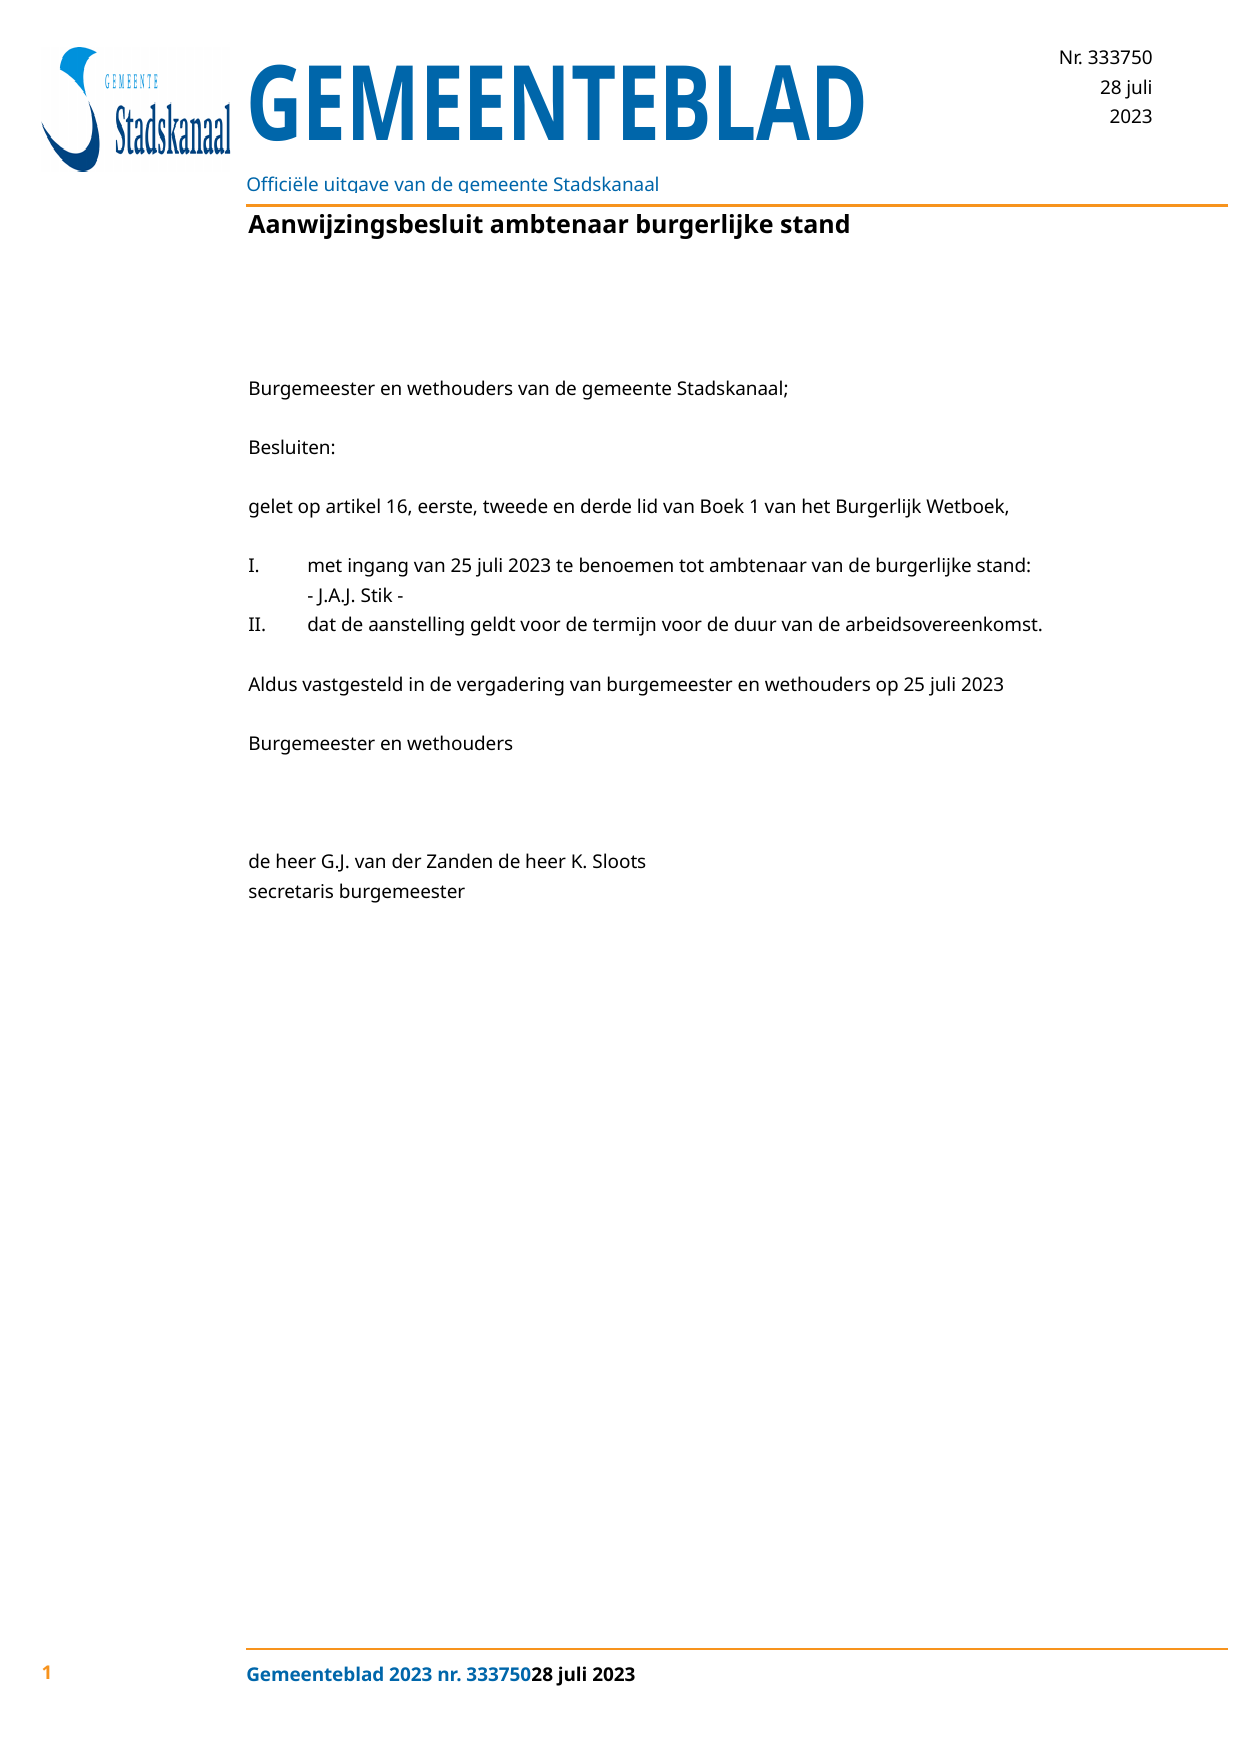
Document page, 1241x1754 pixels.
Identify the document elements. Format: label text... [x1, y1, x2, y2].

text Besluiten: [248, 434, 1152, 460]
text Aldus vastgesteld in de vergadering van burgemeester en wethouders op 25 juli 2023 [248, 671, 1152, 696]
text de heer G.J. van der Zanden de heer K. Sloots [248, 848, 1152, 874]
list met ingang van 25 juli 2023 te benoemen tot ambtenaar van de burgerlijke stand: [248, 552, 1152, 578]
text gelet op artikel 16, eerste, tweede en derde lid van Boek 1 van het Burgerlijk Wetboek, [248, 493, 1152, 519]
list dat de aanstelling geldt voor de termijn voor de duur van de arbeidsovereenkomst. [248, 612, 1152, 637]
list - J.A.J. Stik - [248, 582, 1152, 608]
text Burgemeester en wethouders [248, 730, 1152, 756]
picture [41, 47, 231, 172]
text secretaris burgemeester [248, 878, 1152, 903]
text Aanwijzingsbesluit ambtenaar burgerlijke stand [248, 207, 1152, 241]
text Burgemeester en wethouders van de gemeente Stadskanaal; [248, 375, 1152, 401]
